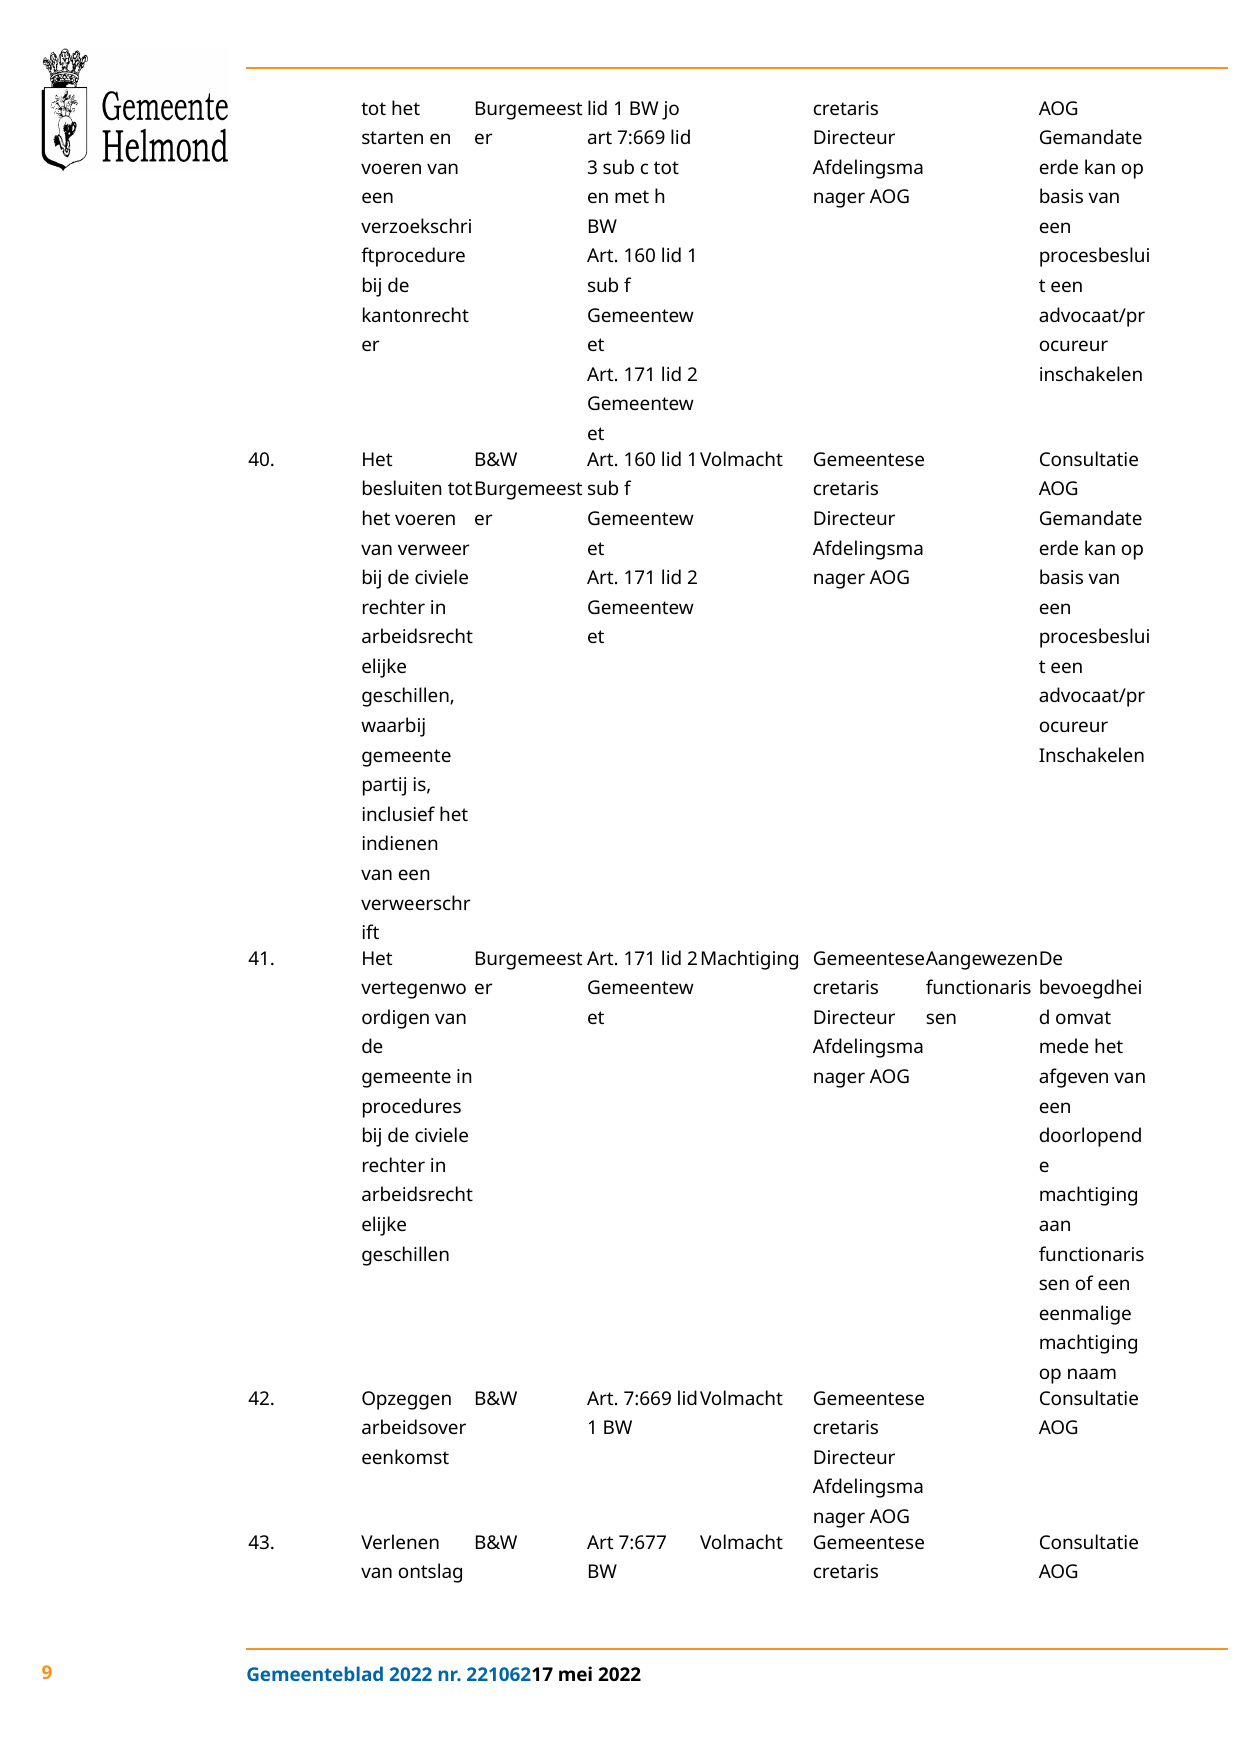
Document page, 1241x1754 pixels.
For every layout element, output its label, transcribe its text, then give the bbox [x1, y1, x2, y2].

table_cell [926, 95, 1038, 446]
table_cell Burgemeester [474, 95, 587, 446]
table_cell Gemeentesecretaris Directeur Afdelingsmanager AOG [813, 945, 926, 1385]
table_cell Art 7:677 BW [587, 1529, 700, 1584]
table_cell lid 1 BW jo art 7:669 lid 3 sub c tot en met h BW Art. 160 lid 1 sub f Gemeentewet Art. 171 lid 2 Gemeentewet [587, 95, 700, 446]
table_cell 40. [248, 446, 361, 945]
table_cell Het besluiten tot het voeren van verweer bij de civiele rechter in arbeidsrechtelijke geschillen, waarbij gemeente partij is, inclusief het indienen van een verweerschrift [361, 446, 474, 945]
table_cell B&W Burgemeester [474, 446, 587, 945]
table_cell AOG Gemandateerde kan op basis van een procesbesluit een advocaat/procureur inschakelen [1039, 95, 1152, 446]
picture [41, 47, 231, 172]
table_cell 42. [248, 1385, 361, 1529]
table_cell Gemeentesecretaris [813, 1529, 926, 1584]
table_cell 43. [248, 1529, 361, 1584]
table_cell [700, 95, 813, 446]
table_cell Opzeggen arbeidsovereenkomst [361, 1385, 474, 1529]
table_cell 41. [248, 945, 361, 1385]
table_cell Verlenen van ontslag [361, 1529, 474, 1584]
table_cell [248, 95, 361, 446]
table_cell Gemeentesecretaris Directeur Afdelingsmanager AOG [813, 446, 926, 945]
table_cell De bevoegdheid omvat mede het afgeven van een doorlopende machtiging aan functionarissen of een eenmalige machtiging op naam [1039, 945, 1152, 1385]
table_cell Burgemeester [474, 945, 587, 1385]
table_cell B&W [474, 1529, 587, 1584]
table_cell Machtiging [700, 945, 813, 1385]
table_cell Gemeentesecretaris Directeur Afdelingsmanager AOG [813, 1385, 926, 1529]
table_cell tot het starten en voeren van een verzoekschriftprocedure bij de kantonrechter [361, 95, 474, 446]
table_cell cretaris Directeur Afdelingsmanager AOG [813, 95, 926, 446]
table_cell Aangewezen functionarissen [926, 945, 1038, 1385]
table_cell Consultatie AOG [1039, 1529, 1152, 1584]
table_cell Art. 171 lid 2 Gemeentewet [587, 945, 700, 1385]
table_cell [926, 1529, 1038, 1584]
table_cell Art. 7:669 lid 1 BW [587, 1385, 700, 1529]
table_cell Art. 160 lid 1 sub f Gemeentewet Art. 171 lid 2 Gemeentewet [587, 446, 700, 945]
table_cell Volmacht [700, 1529, 813, 1584]
table_cell [926, 446, 1038, 945]
table_cell Volmacht [700, 446, 813, 945]
table_cell Volmacht [700, 1385, 813, 1529]
table_cell Consultatie AOG [1039, 1385, 1152, 1529]
table_cell Het vertegenwoordigen van de gemeente in procedures bij de civiele rechter in arbeidsrechtelijke geschillen [361, 945, 474, 1385]
table_cell B&W [474, 1385, 587, 1529]
table_cell [926, 1385, 1038, 1529]
table_cell Consultatie AOG Gemandateerde kan op basis van een procesbesluit een advocaat/procureur Inschakelen [1039, 446, 1152, 945]
